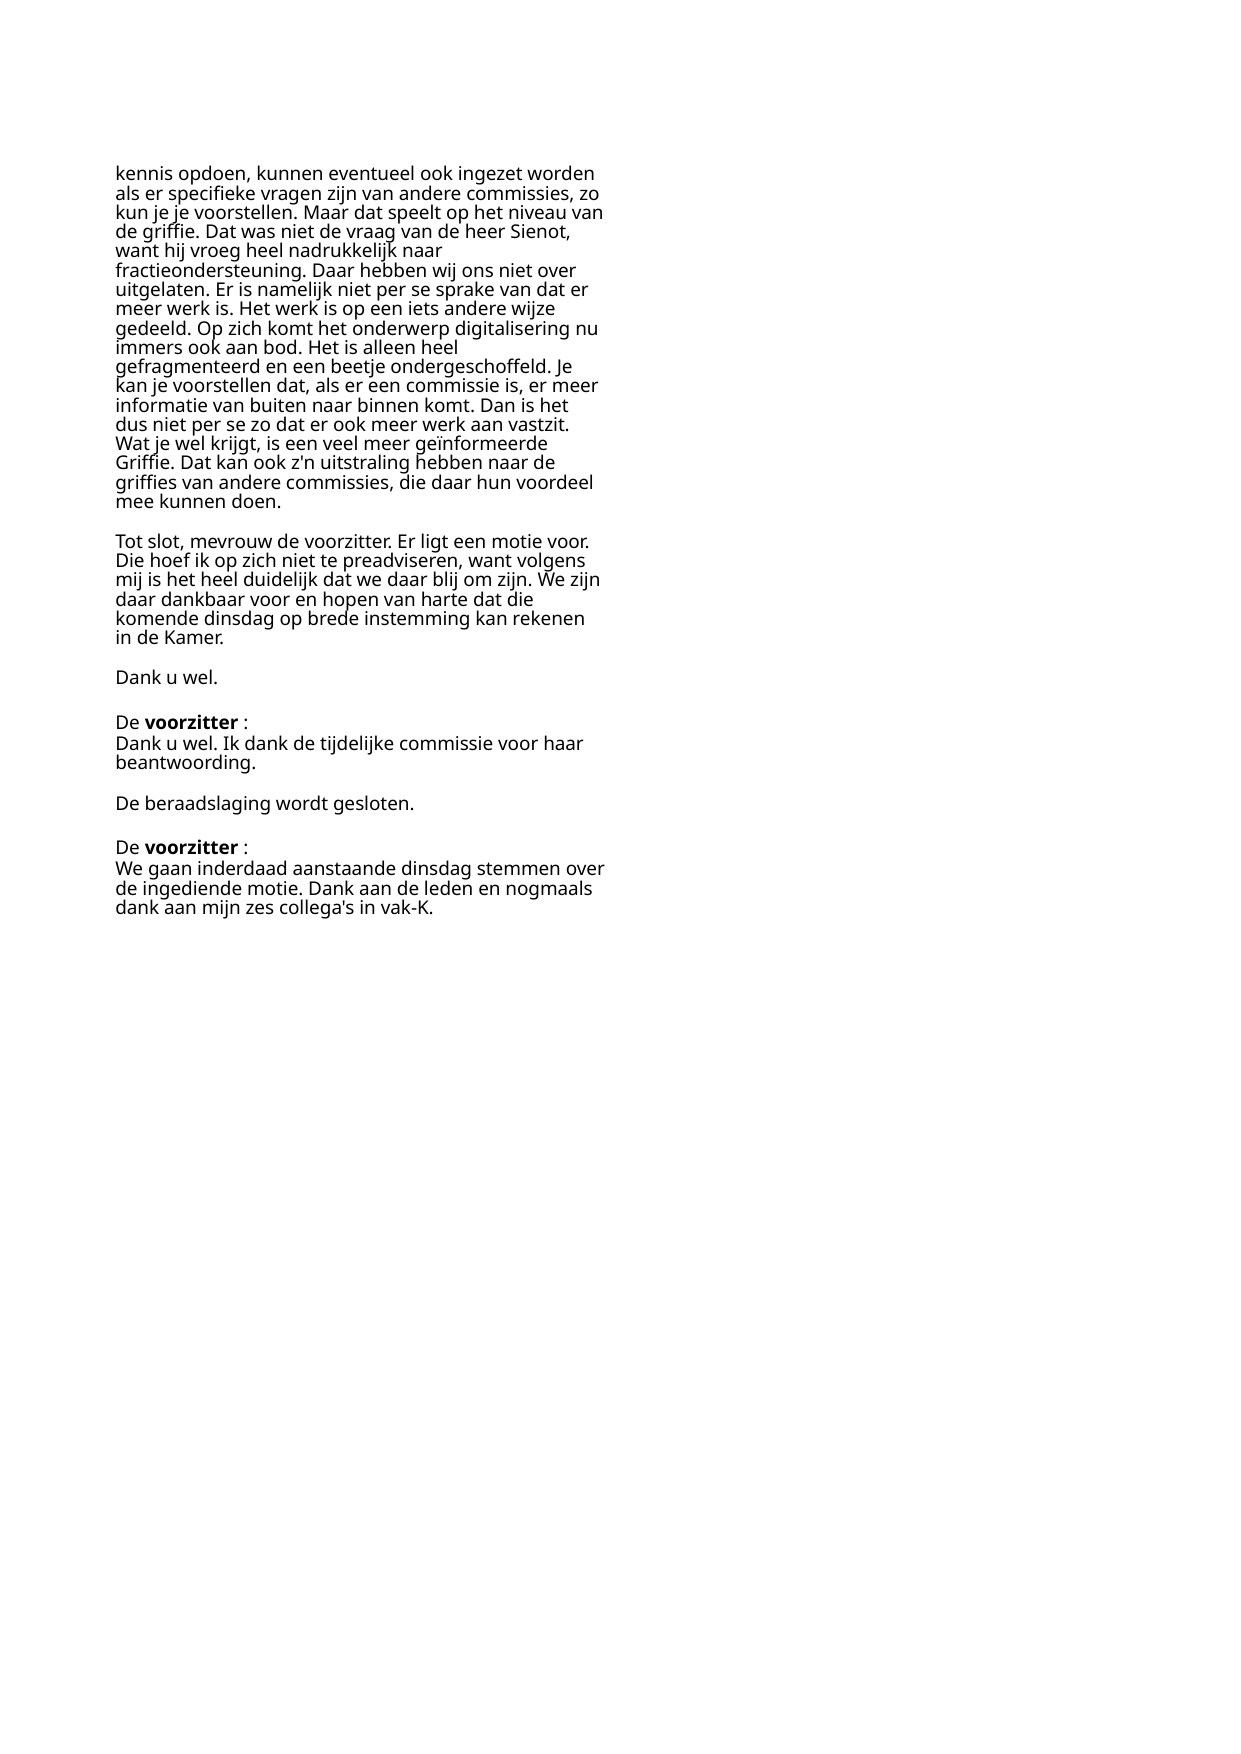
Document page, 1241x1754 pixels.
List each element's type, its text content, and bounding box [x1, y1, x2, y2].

text De beraadslaging wordt gesloten. [115, 794, 605, 814]
text Dank u wel. [115, 669, 605, 688]
text Tot slot, mevrouw de voorzitter. Er ligt een motie voor. Die hoef ik op zich niet te preadviseren, want volgens mij is het heel duidelijk dat we daar blij om zijn. We zijn daar dankbaar voor en hopen van harte dat die komende dinsdag op brede instemming kan rekenen in de Kamer. [115, 533, 605, 648]
text kennis opdoen, kunnen eventueel ook ingezet worden als er specifieke vragen zijn van andere commissies, zo kun je je voorstellen. Maar dat speelt op het niveau van de griffie. Dat was niet de vraag van de heer Sienot, want hij vroeg heel nadrukkelijk naar fractieondersteuning. Daar hebben wij ons niet over uitgelaten. Er is namelijk niet per se sprake van dat er meer werk is. Het werk is op een iets andere wijze gedeeld. Op zich komt het onderwerp digitalisering nu immers ook aan bod. Het is alleen heel gefragmenteerd en een beetje ondergeschoffeld. Je kan je voorstellen dat, als er een commissie is, er meer informatie van buiten naar binnen komt. Dan is het dus niet per se zo dat er ook meer werk aan vastzit. Wat je wel krijgt, is een veel meer geïnformeerde Griffie. Dat kan ook z'n uitstraling hebben naar de griffies van andere commissies, die daar hun voordeel mee kunnen doen. [115, 165, 605, 512]
text De voorzitter : [115, 834, 605, 860]
text We gaan inderdaad aanstaande dinsdag stemmen over de ingediende motie. Dank aan de leden en nogmaals dank aan mijn zes collega's in vak-K. [115, 860, 605, 918]
text Dank u wel. Ik dank de tijdelijke commissie voor haar beantwoording. [115, 735, 605, 774]
text De voorzitter : [115, 709, 605, 735]
